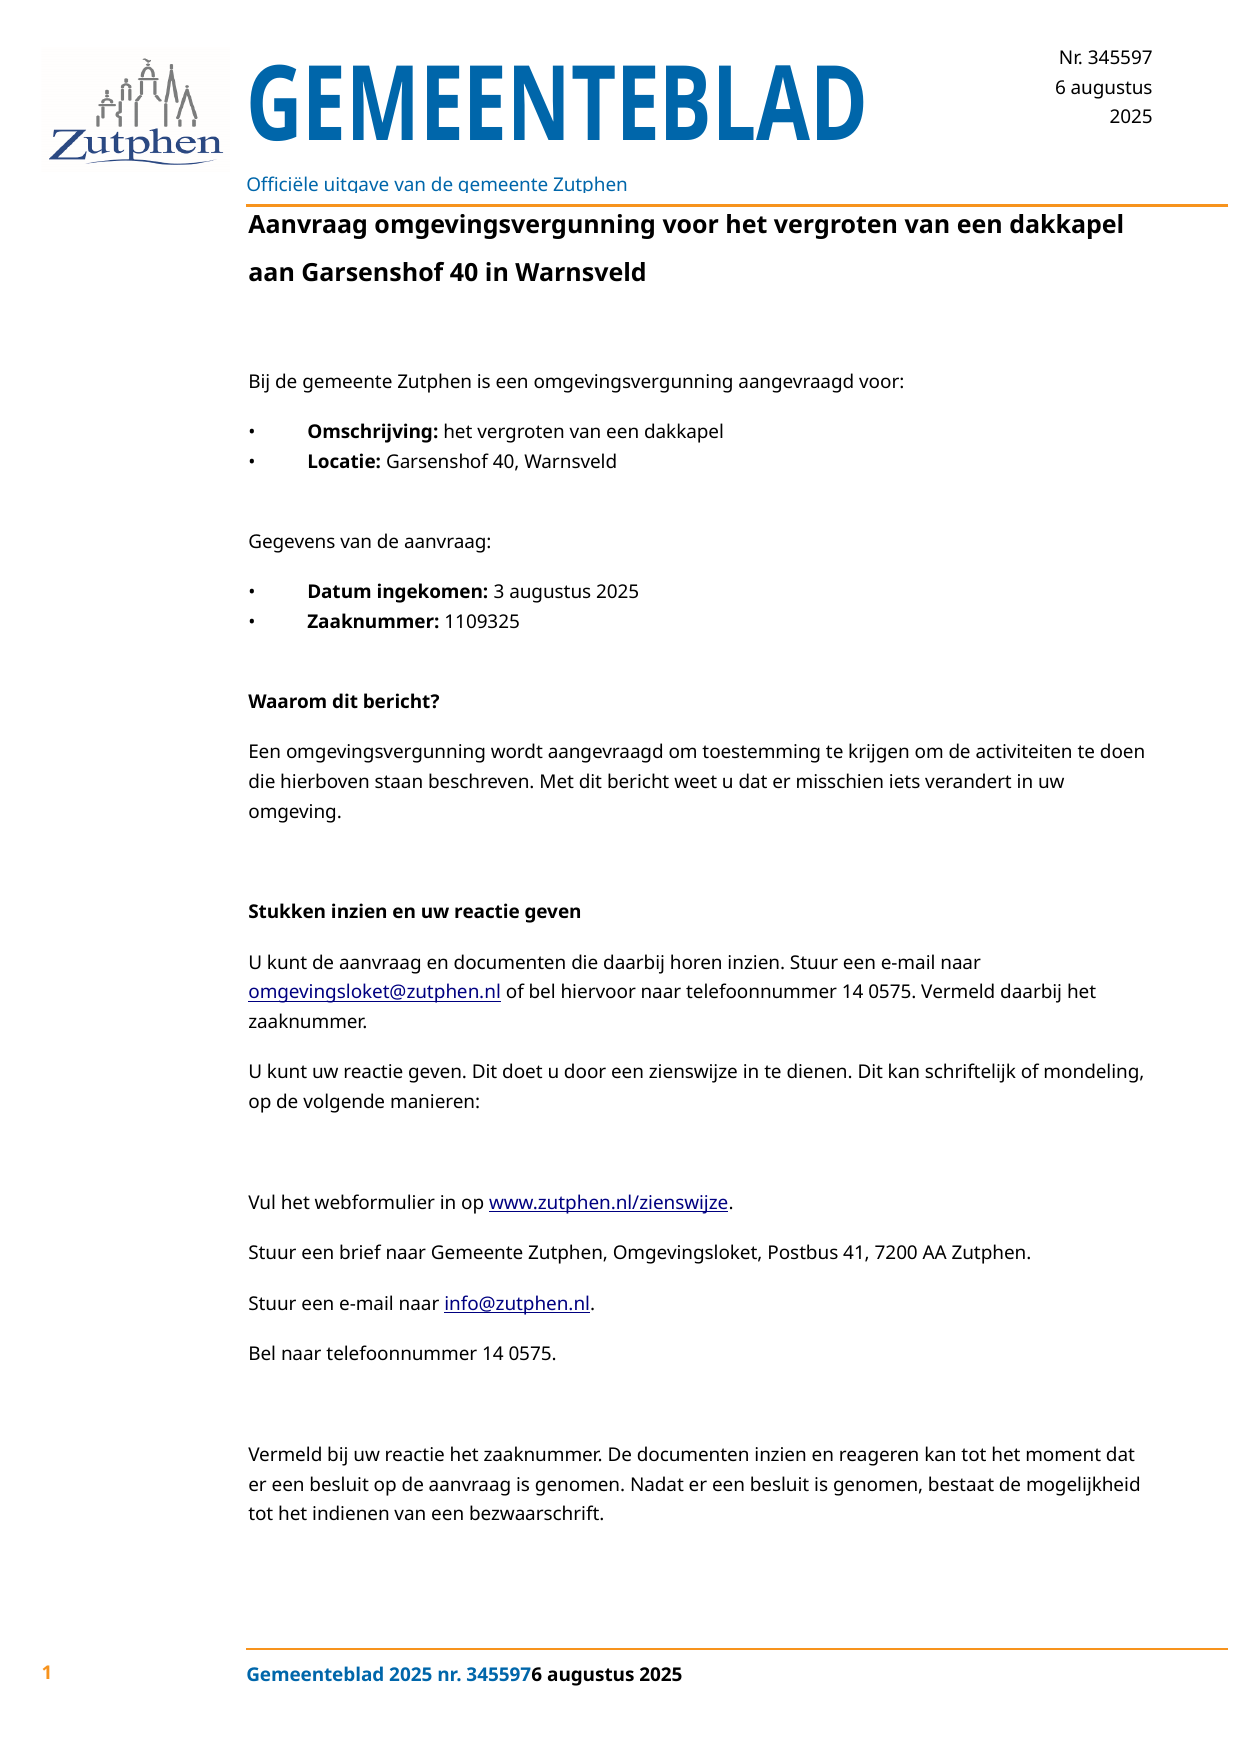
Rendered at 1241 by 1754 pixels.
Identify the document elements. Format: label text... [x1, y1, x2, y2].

text Een omgevingsvergunning wordt aangevraagd om toestemming te krijgen om de activiteiten te doen die hierboven staan beschreven. Met dit bericht weet u dat er misschien iets verandert in uw omgeving. [248, 739, 1152, 824]
text Bij de gemeente Zutphen is een omgevingsvergunning aangevraagd voor: [248, 368, 1152, 394]
text Bel naar telefoonnummer 14 0575. [248, 1340, 1152, 1366]
picture [41, 47, 231, 172]
text Vul het webformulier in op www.zutphen.nl/zienswijze. [248, 1189, 1152, 1215]
text Vermeld bij uw reactie het zaaknummer. De documenten inzien en reageren kan tot het moment dat er een besluit op de aanvraag is genomen. Nadat er een besluit is genomen, bestaat de mogelijkheid tot het indienen van een bezwaarschrift. [248, 1441, 1152, 1526]
text Stuur een brief naar Gemeente Zutphen, Omgevingsloket, Postbus 41, 7200 AA Zutphen. [248, 1239, 1152, 1265]
text U kunt uw reactie geven. Dit doet u door een zienswijze in te dienen. Dit kan schriftelijk of mondeling, op de volgende manieren: [248, 1059, 1152, 1114]
text Aanvraag omgevingsvergunning voor het vergroten van een dakkapel aan Garsenshof 40 in Warnsveld [248, 207, 1152, 288]
list Zaaknummer: 1109325 [248, 608, 1152, 634]
text U kunt de aanvraag en documenten die daarbij horen inzien. Stuur een e-mail naar omgevingsloket@zutphen.nl of bel hiervoor naar telefoonnummer 14 0575. Vermeld daarbij het zaaknummer. [248, 949, 1152, 1034]
list Omschrijving: het vergroten van een dakkapel [248, 419, 1152, 444]
text Waarom dit bericht? [248, 688, 1152, 714]
text Stuur een e-mail naar info@zutphen.nl. [248, 1290, 1152, 1316]
text Stukken inzien en uw reactie geven [248, 899, 1152, 924]
text Gegevens van de aanvraag: [248, 528, 1152, 554]
list Locatie: Garsenshof 40, Warnsveld [248, 448, 1152, 474]
list Datum ingekomen: 3 augustus 2025 [248, 579, 1152, 604]
